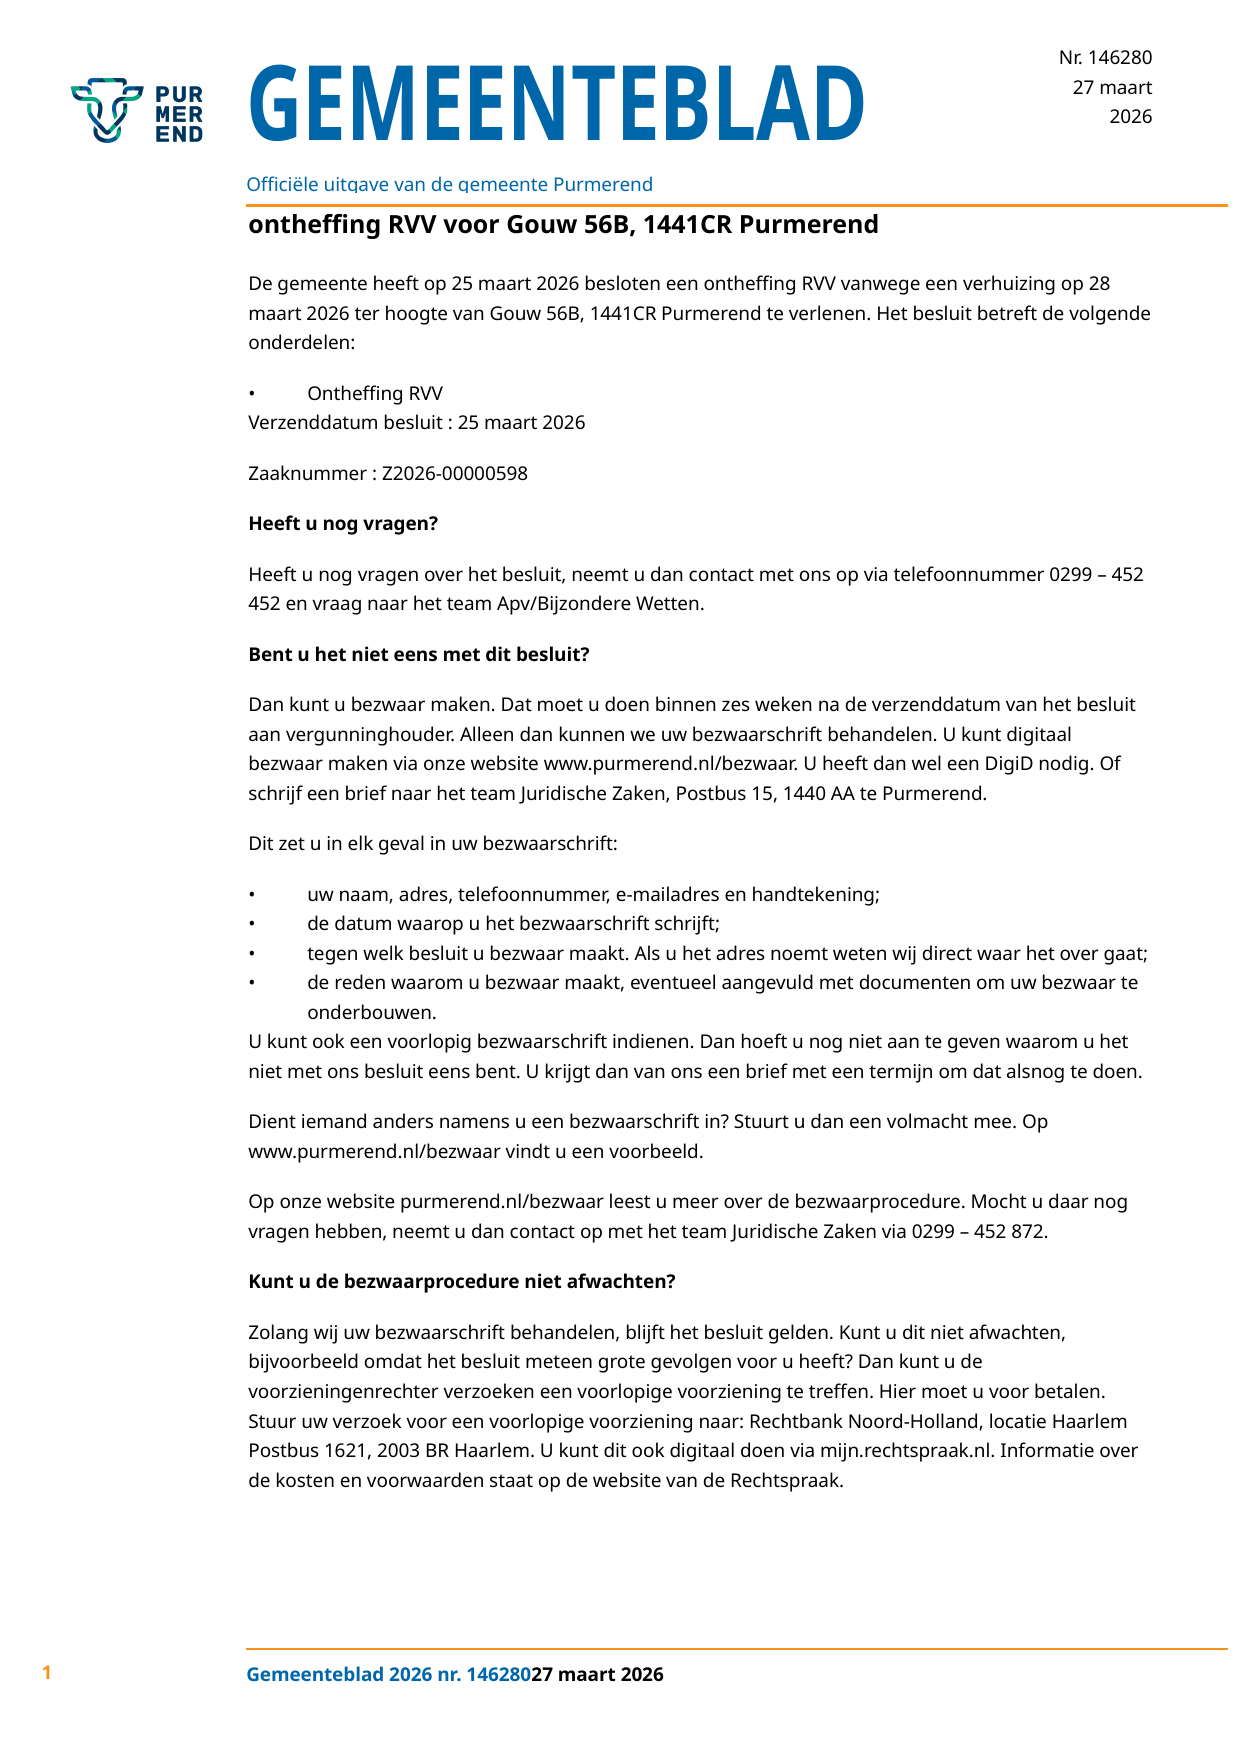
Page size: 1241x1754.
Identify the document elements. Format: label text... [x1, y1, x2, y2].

text Op onze website purmerend.nl/bezwaar leest u meer over de bezwaarprocedure. Mocht u daar nog vragen hebben, neemt u dan contact op met het team Juridische Zaken via 0299 – 452 872. [248, 1189, 1152, 1244]
text Heeft u nog vragen? [248, 510, 1152, 536]
text Zolang wij uw bezwaarschrift behandelen, blijft het besluit gelden. Kunt u dit niet afwachten, bijvoorbeeld omdat het besluit meteen grote gevolgen voor u heeft? Dan kunt u de voorzieningenrechter verzoeken een voorlopige voorziening te treffen. Hier moet u voor betalen. Stuur uw verzoek voor een voorlopige voorziening naar: Rechtbank Noord-Holland, locatie Haarlem Postbus 1621, 2003 BR Haarlem. U kunt dit ook digitaal doen via mijn.rechtspraak.nl. Informatie over de kosten en voorwaarden staat op de website van de Rechtspraak. [248, 1319, 1152, 1493]
list Ontheffing RVV [248, 380, 1152, 406]
picture [41, 47, 231, 172]
text De gemeente heeft op 25 maart 2026 besloten een ontheffing RVV vanwege een verhuizing op 28 maart 2026 ter hoogte van Gouw 56B, 1441CR Purmerend te verlenen. Het besluit betreft de volgende onderdelen: [248, 270, 1152, 355]
text Dient iemand anders namens u een bezwaarschrift in? Stuurt u dan een volmacht mee. Op www.purmerend.nl/bezwaar vindt u een voorbeeld. [248, 1109, 1152, 1164]
text Verzenddatum besluit : 25 maart 2026 [248, 409, 1152, 435]
text U kunt ook een voorlopig bezwaarschrift indienen. Dan hoeft u nog niet aan te geven waarom u het niet met ons besluit eens bent. U krijgt dan van ons een brief met een termijn om dat alsnog te doen. [248, 1029, 1152, 1084]
text Kunt u de bezwaarprocedure niet afwachten? [248, 1269, 1152, 1294]
text Zaaknummer : Z2026-00000598 [248, 460, 1152, 486]
list tegen welk besluit u bezwaar maakt. Als u het adres noemt weten wij direct waar het over gaat; [248, 940, 1152, 966]
text Dit zet u in elk geval in uw bezwaarschrift: [248, 830, 1152, 856]
text Heeft u nog vragen over het besluit, neemt u dan contact met ons op via telefoonnummer 0299 – 452 452 en vraag naar het team Apv/Bijzondere Wetten. [248, 561, 1152, 616]
list de reden waarom u bezwaar maakt, eventueel aangevuld met documenten om uw bezwaar te onderbouwen. [248, 969, 1152, 1025]
list de datum waarop u het bezwaarschrift schrijft; [248, 910, 1152, 936]
list uw naam, adres, telefoonnummer, e-mailadres en handtekening; [248, 881, 1152, 906]
text Bent u het niet eens met dit besluit? [248, 641, 1152, 666]
text ontheffing RVV voor Gouw 56B, 1441CR Purmerend [248, 207, 1152, 241]
text Dan kunt u bezwaar maken. Dat moet u doen binnen zes weken na de verzenddatum van het besluit aan vergunninghouder. Alleen dan kunnen we uw bezwaarschrift behandelen. U kunt digitaal bezwaar maken via onze website www.purmerend.nl/bezwaar. U heeft dan wel een DigiD nodig. Of schrijf een brief naar het team Juridische Zaken, Postbus 15, 1440 AA te Purmerend. [248, 691, 1152, 806]
